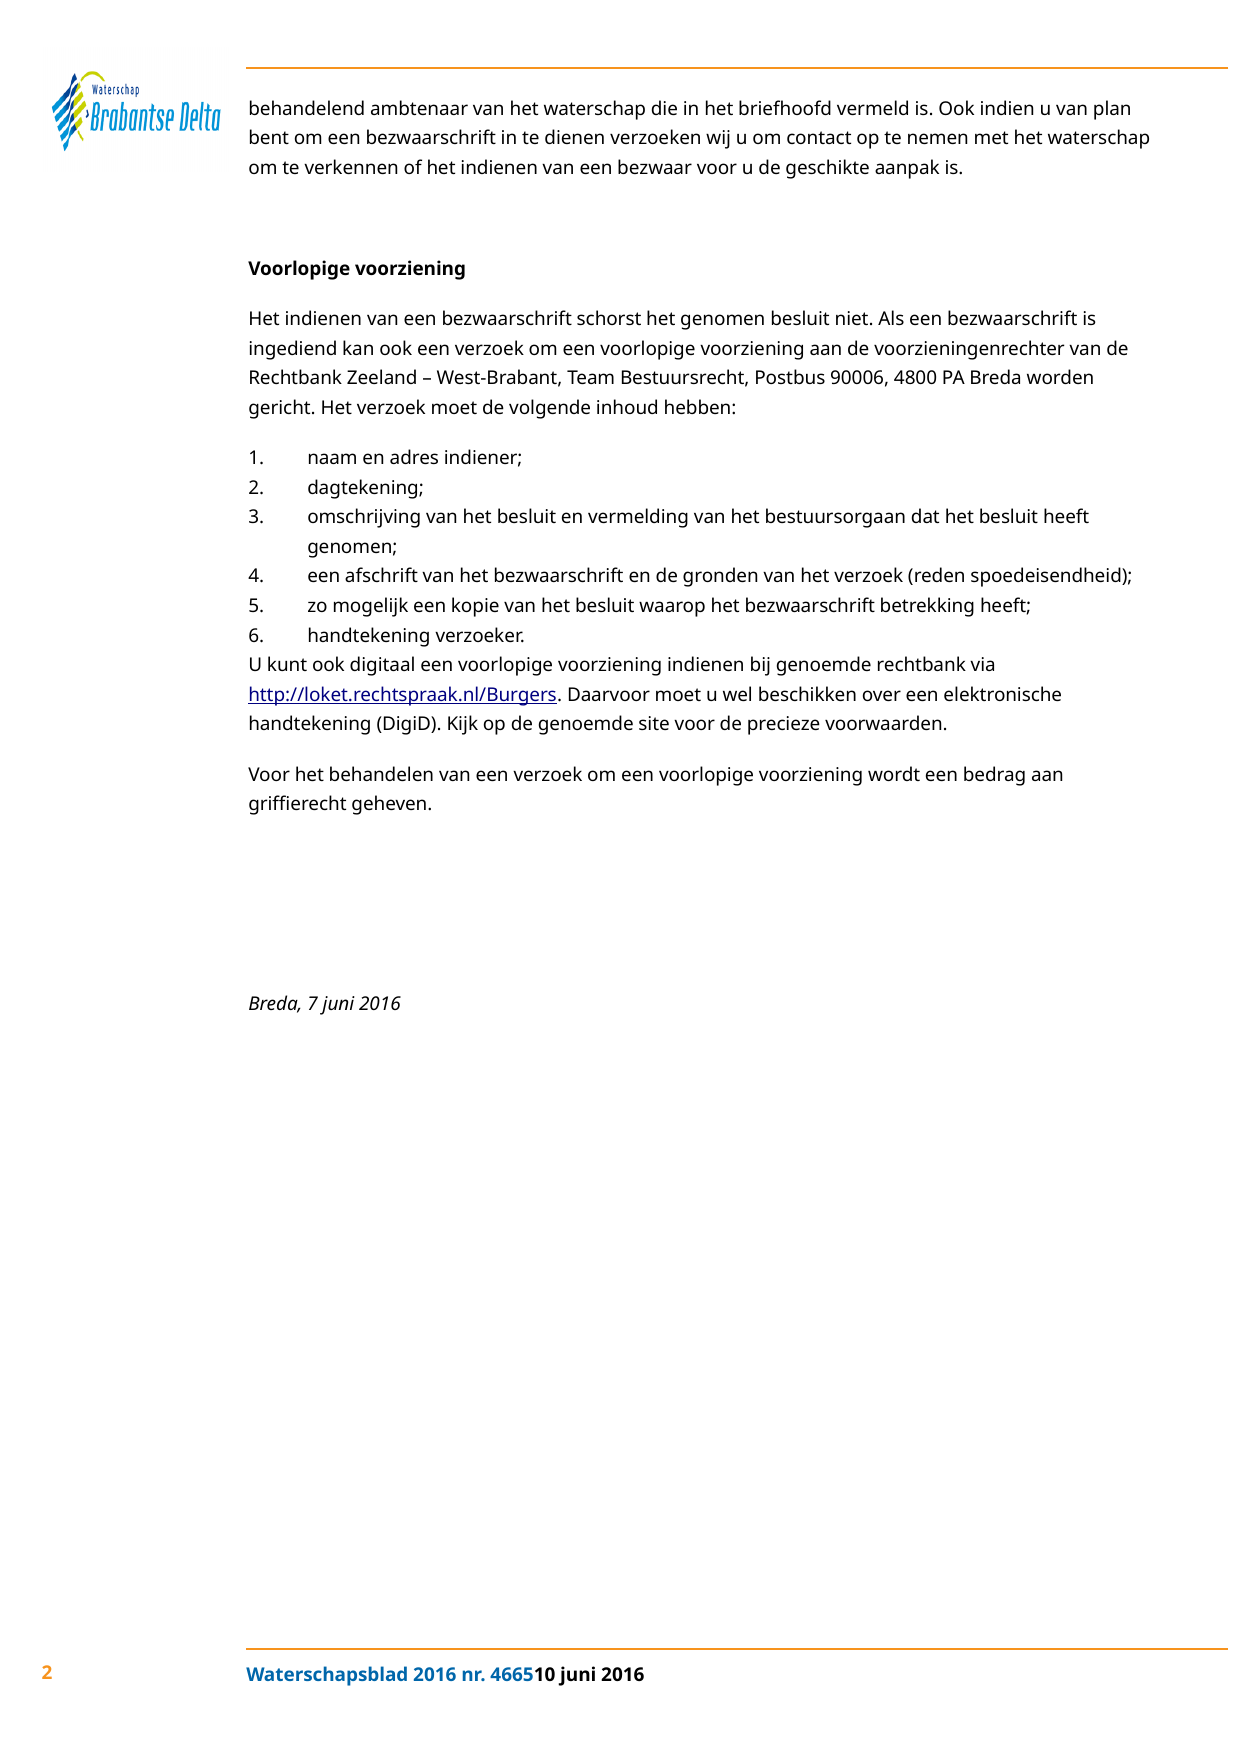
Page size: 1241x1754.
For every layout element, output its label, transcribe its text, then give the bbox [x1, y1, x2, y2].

list naam en adres indiener; [248, 444, 1152, 470]
text Voor het behandelen van een verzoek om een voorlopige voorziening wordt een bedrag aan griffierecht geheven. [248, 761, 1152, 816]
list dagtekening; [248, 474, 1152, 500]
text behandelend ambtenaar van het waterschap die in het briefhoofd vermeld is. Ook indien u van plan bent om een bezwaarschrift in te dienen verzoeken wij u om contact op te nemen met het waterschap om te verkennen of het indienen van een bezwaar voor u de geschikte aanpak is. [248, 95, 1152, 180]
list zo mogelijk een kopie van het besluit waarop het bezwaarschrift betrekking heeft; [248, 592, 1152, 618]
text U kunt ook digitaal een voorlopige voorziening indienen bij genoemde rechtbank via http://loket.rechtspraak.nl/Burgers. Daarvoor moet u wel beschikken over een elektronische handtekening (DigiD). Kijk op de genoemde site voor de precieze voorwaarden. [248, 651, 1152, 736]
list omschrijving van het besluit en vermelding van het bestuursorgaan dat het besluit heeft genomen; [248, 503, 1152, 559]
text Breda, 7 juni 2016 [248, 990, 1152, 1015]
text Het indienen van een bezwaarschrift schorst het genomen besluit niet. Als een bezwaarschrift is ingediend kan ook een verzoek om een voorlopige voorziening aan de voorzieningenrechter van de Rechtbank Zeeland – West-Brabant, Team Bestuursrecht, Postbus 90006, 4800 PA Breda worden gericht. Het verzoek moet de volgende inhoud hebben: [248, 305, 1152, 420]
text Voorlopige voorziening [248, 255, 1152, 281]
list een afschrift van het bezwaarschrift en de gronden van het verzoek (reden spoedeisendheid); [248, 563, 1152, 588]
picture [41, 47, 231, 172]
list handtekening verzoeker. [248, 622, 1152, 648]
